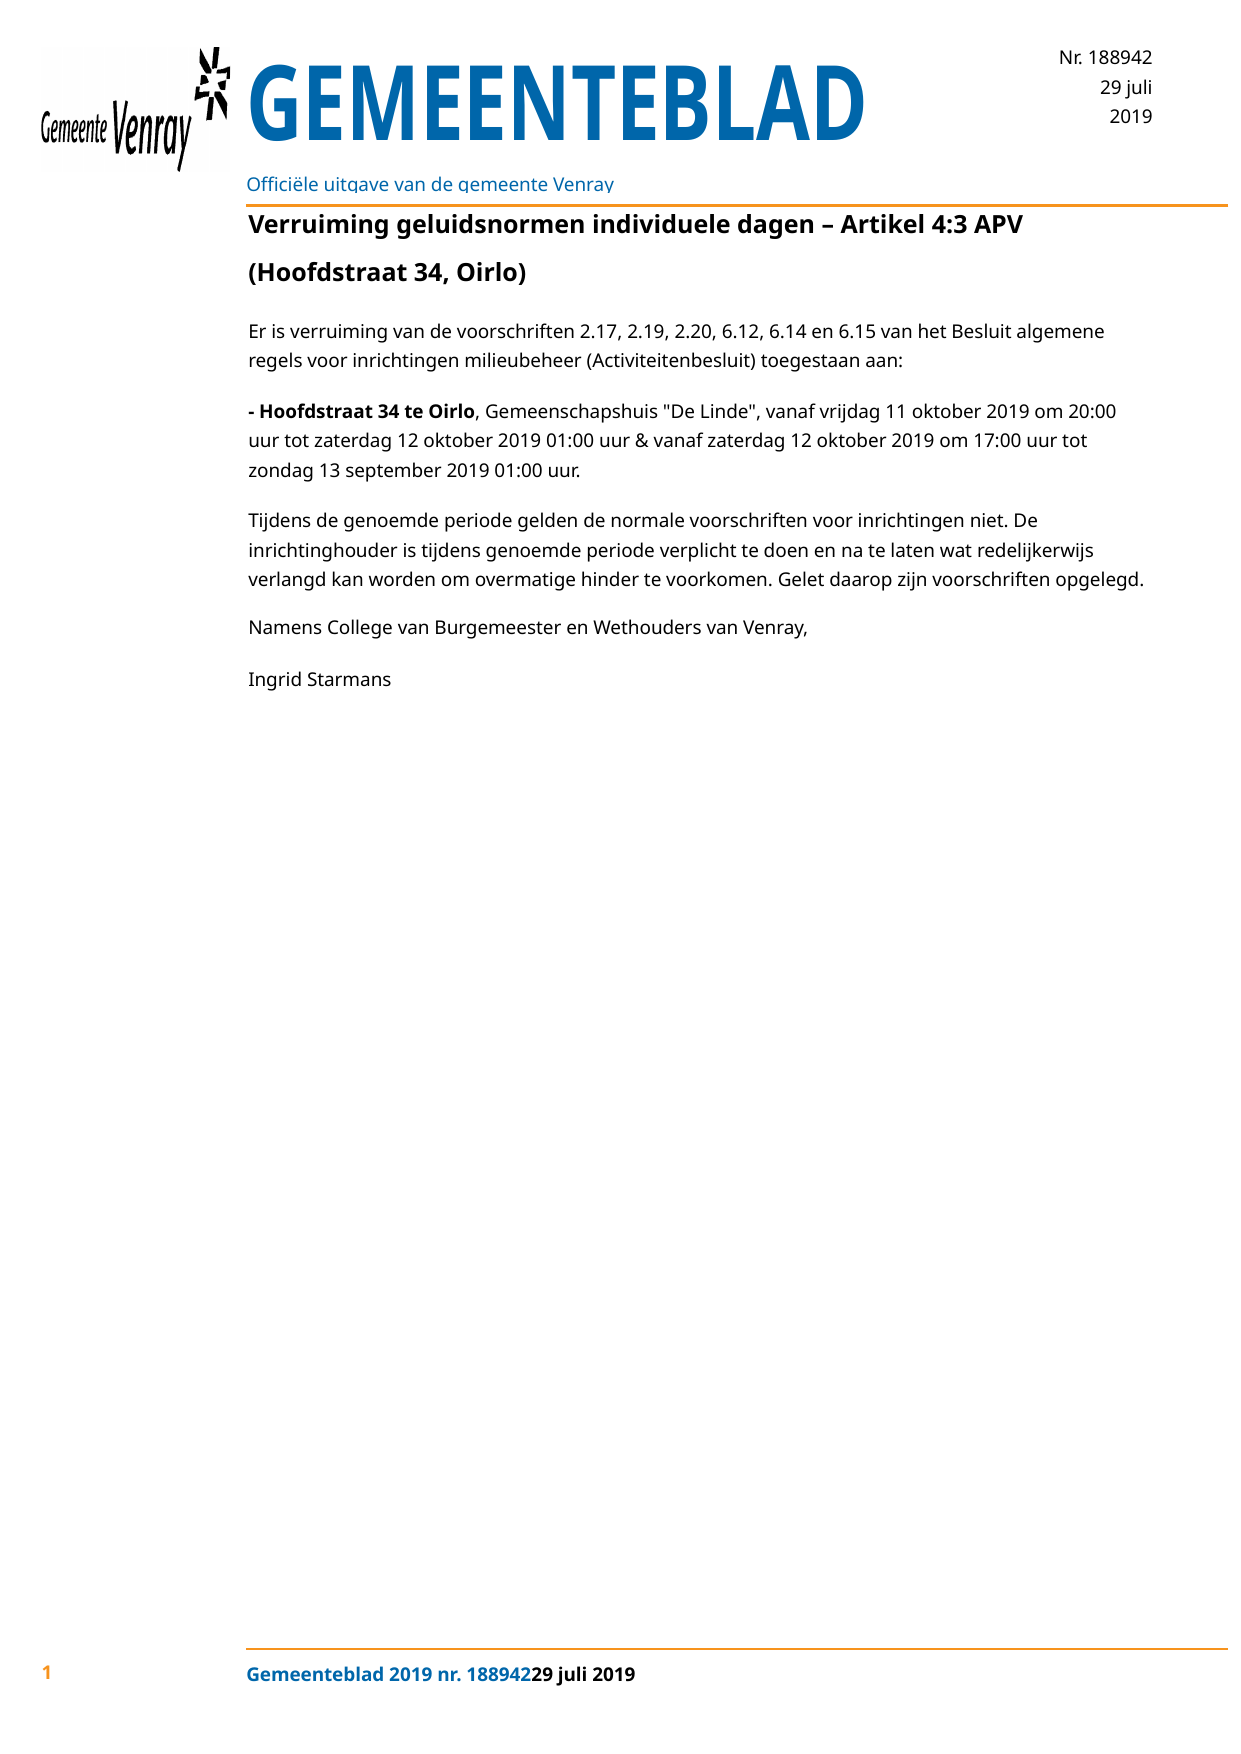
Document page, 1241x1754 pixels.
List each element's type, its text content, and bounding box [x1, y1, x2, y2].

text Namens College van Burgemeester en Wethouders van Venray, [248, 614, 1152, 640]
text Verruiming geluidsnormen individuele dagen – Artikel 4:3 APV (Hoofdstraat 34, Oirlo) [248, 207, 1152, 288]
picture [41, 47, 231, 172]
text - Hoofdstraat 34 te Oirlo, Gemeenschapshuis "De Linde", vanaf vrijdag 11 oktober 2019 om 20:00 uur tot zaterdag 12 oktober 2019 01:00 uur & vanaf zaterdag 12 oktober 2019 om 17:00 uur tot zondag 13 september 2019 01:00 uur. [248, 398, 1152, 483]
text Er is verruiming van de voorschriften 2.17, 2.19, 2.20, 6.12, 6.14 en 6.15 van het Besluit algemene regels voor inrichtingen milieubeheer (Activiteitenbesluit) toegestaan aan: [248, 318, 1152, 373]
text Tijdens de genoemde periode gelden de normale voorschriften voor inrichtingen niet. De inrichtinghouder is tijdens genoemde periode verplicht te doen en na te laten wat redelijkerwijs verlangd kan worden om overmatige hinder te voorkomen. Gelet daarop zijn voorschriften opgelegd. [248, 507, 1152, 592]
text Ingrid Starmans [248, 666, 1152, 692]
